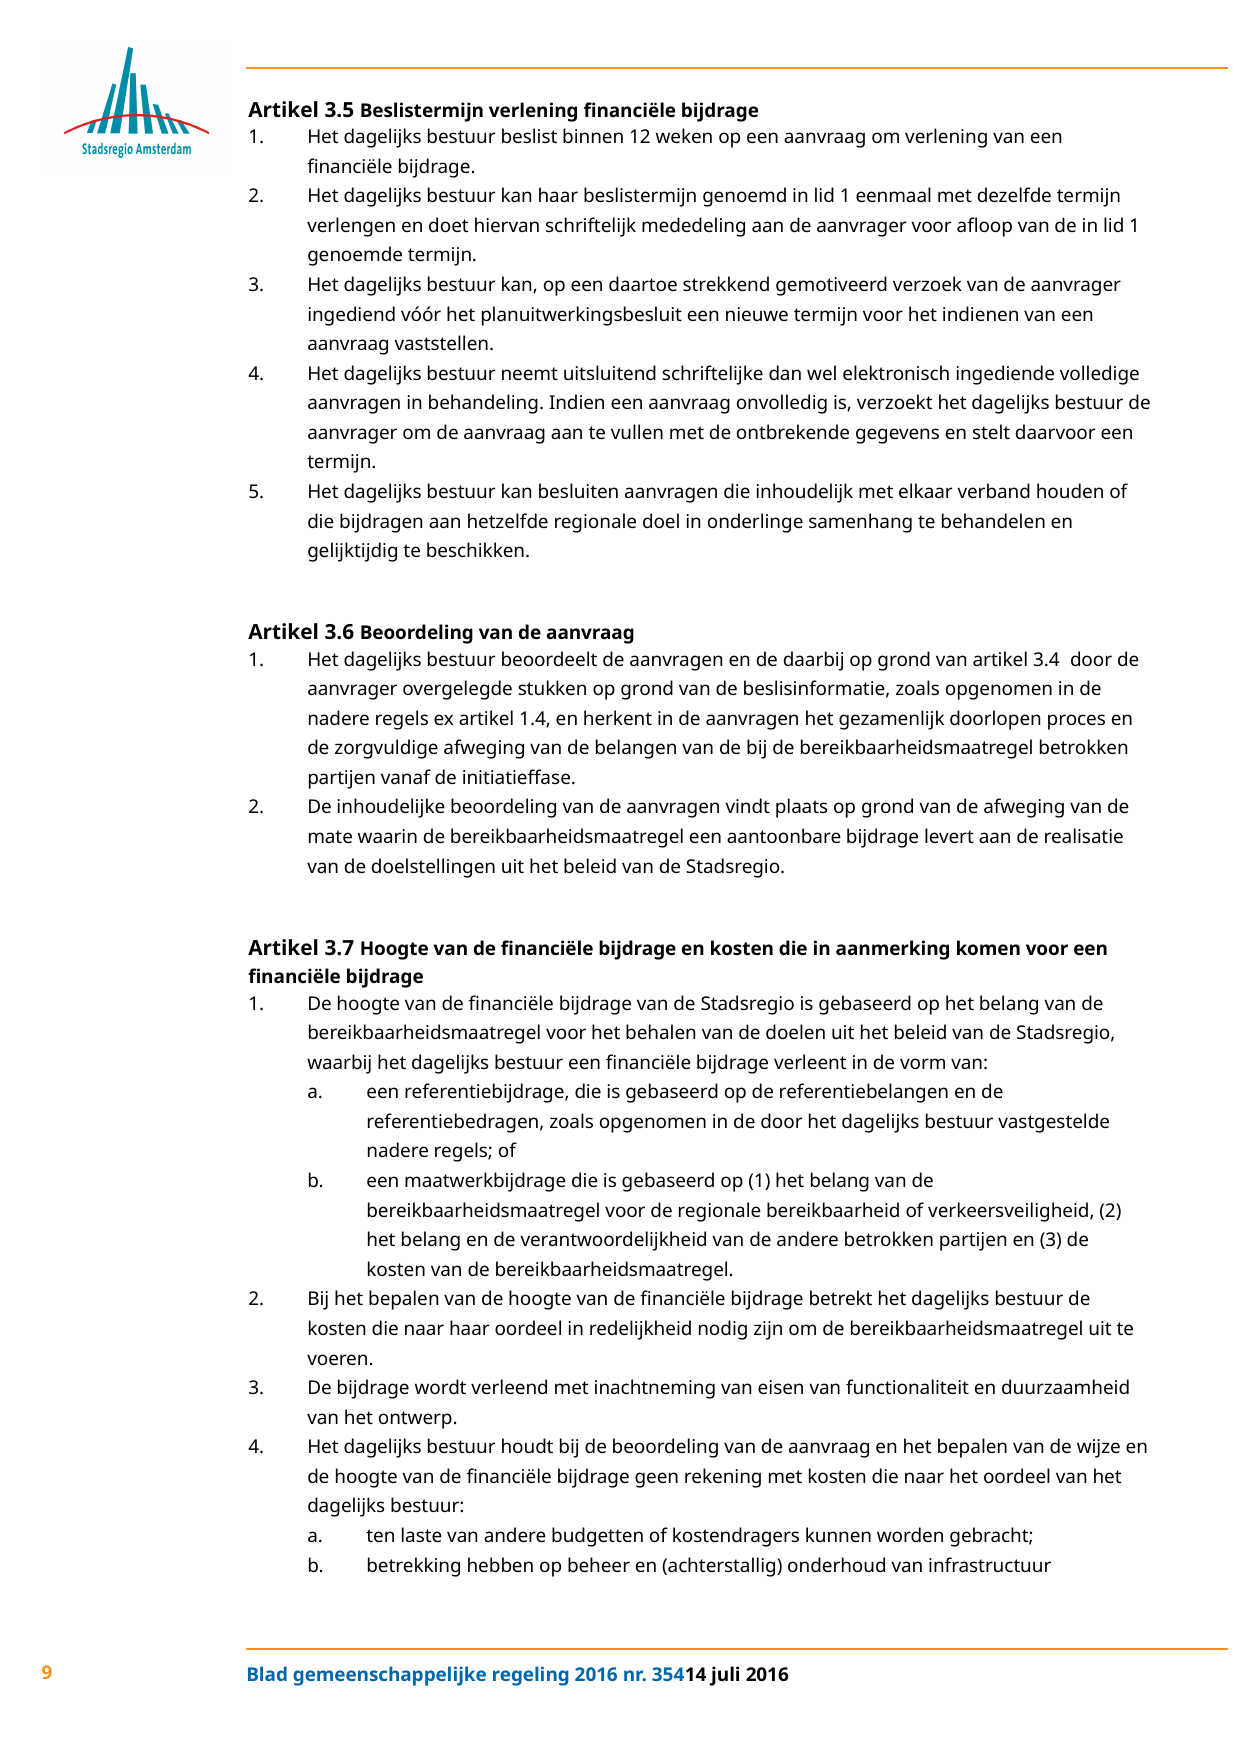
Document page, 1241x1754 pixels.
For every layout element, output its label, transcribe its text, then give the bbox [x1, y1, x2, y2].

list De inhoudelijke beoordeling van de aanvragen vindt plaats op grond van de afweging van de mate waarin de bereikbaarheidsmaatregel een aantoonbare bijdrage levert aan de realisatie van de doelstellingen uit het beleid van de Stadsregio. [248, 794, 1152, 879]
text Artikel 3.6 Beoordeling van de aanvraag [248, 617, 1152, 646]
list Het dagelijks bestuur beoordeelt de aanvragen en de daarbij op grond van artikel 3.4 door de aanvrager overgelegde stukken op grond van de beslisinformatie, zoals opgenomen in de nadere regels ex artikel 1.4, en herkent in de aanvragen het gezamenlijk doorlopen proces en de zorgvuldige afweging van de belangen van de bij de bereikbaarheidsmaatregel betrokken partijen vanaf de initiatieffase. [248, 646, 1152, 790]
list een maatwerkbijdrage die is gebaseerd op (1) het belang van de bereikbaarheidsmaatregel voor de regionale bereikbaarheid of verkeersveiligheid, (2) het belang en de verantwoordelijkheid van de andere betrokken partijen en (3) de kosten van de bereikbaarheidsmaatregel. [307, 1167, 1152, 1282]
list Het dagelijks bestuur houdt bij de beoordeling van de aanvraag en het bepalen van de wijze en de hoogte van de financiële bijdrage geen rekening met kosten die naar het oordeel van het dagelijks bestuur: [248, 1433, 1152, 1518]
list De hoogte van de financiële bijdrage van de Stadsregio is gebaseerd op het belang van de bereikbaarheidsmaatregel voor het behalen van de doelen uit het beleid van de Stadsregio, waarbij het dagelijks bestuur een financiële bijdrage verleent in de vorm van: [248, 990, 1152, 1075]
text Artikel 3.5 Beslistermijn verlening financiële bijdrage [248, 95, 1152, 123]
list Bij het bepalen van de hoogte van de financiële bijdrage betrekt het dagelijks bestuur de kosten die naar haar oordeel in redelijkheid nodig zijn om de bereikbaarheidsmaatregel uit te voeren. [248, 1286, 1152, 1371]
list Het dagelijks bestuur kan besluiten aanvragen die inhoudelijk met elkaar verband houden of die bijdragen aan hetzelfde regionale doel in onderlinge samenhang te behandelen en gelijktijdig te beschikken. [248, 478, 1152, 563]
list De bijdrage wordt verleend met inachtneming van eisen van functionaliteit en duurzaamheid van het ontwerp. [248, 1374, 1152, 1430]
list betrekking hebben op beheer en (achterstallig) onderhoud van infrastructuur [307, 1552, 1152, 1578]
text Artikel 3.7 Hoogte van de financiële bijdrage en kosten die in aanmerking komen voor een financiële bijdrage [248, 933, 1152, 990]
picture [41, 47, 231, 172]
list ten laste van andere budgetten of kostendragers kunnen worden gebracht; [307, 1522, 1152, 1548]
list een referentiebijdrage, die is gebaseerd op de referentiebelangen en de referentiebedragen, zoals opgenomen in de door het dagelijks bestuur vastgestelde nadere regels; of [307, 1078, 1152, 1163]
list Het dagelijks bestuur kan, op een daartoe strekkend gemotiveerd verzoek van de aanvrager ingediend vóór het planuitwerkingsbesluit een nieuwe termijn voor het indienen van een aanvraag vaststellen. [248, 271, 1152, 356]
list Het dagelijks bestuur beslist binnen 12 weken op een aanvraag om verlening van een financiële bijdrage. [248, 123, 1152, 178]
list Het dagelijks bestuur neemt uitsluitend schriftelijke dan wel elektronisch ingediende volledige aanvragen in behandeling. Indien een aanvraag onvolledig is, verzoekt het dagelijks bestuur de aanvrager om de aanvraag aan te vullen met de ontbrekende gegevens en stelt daarvoor een termijn. [248, 360, 1152, 474]
list Het dagelijks bestuur kan haar beslistermijn genoemd in lid 1 eenmaal met dezelfde termijn verlengen en doet hiervan schriftelijk mededeling aan de aanvrager voor afloop van de in lid 1 genoemde termijn. [248, 182, 1152, 267]
